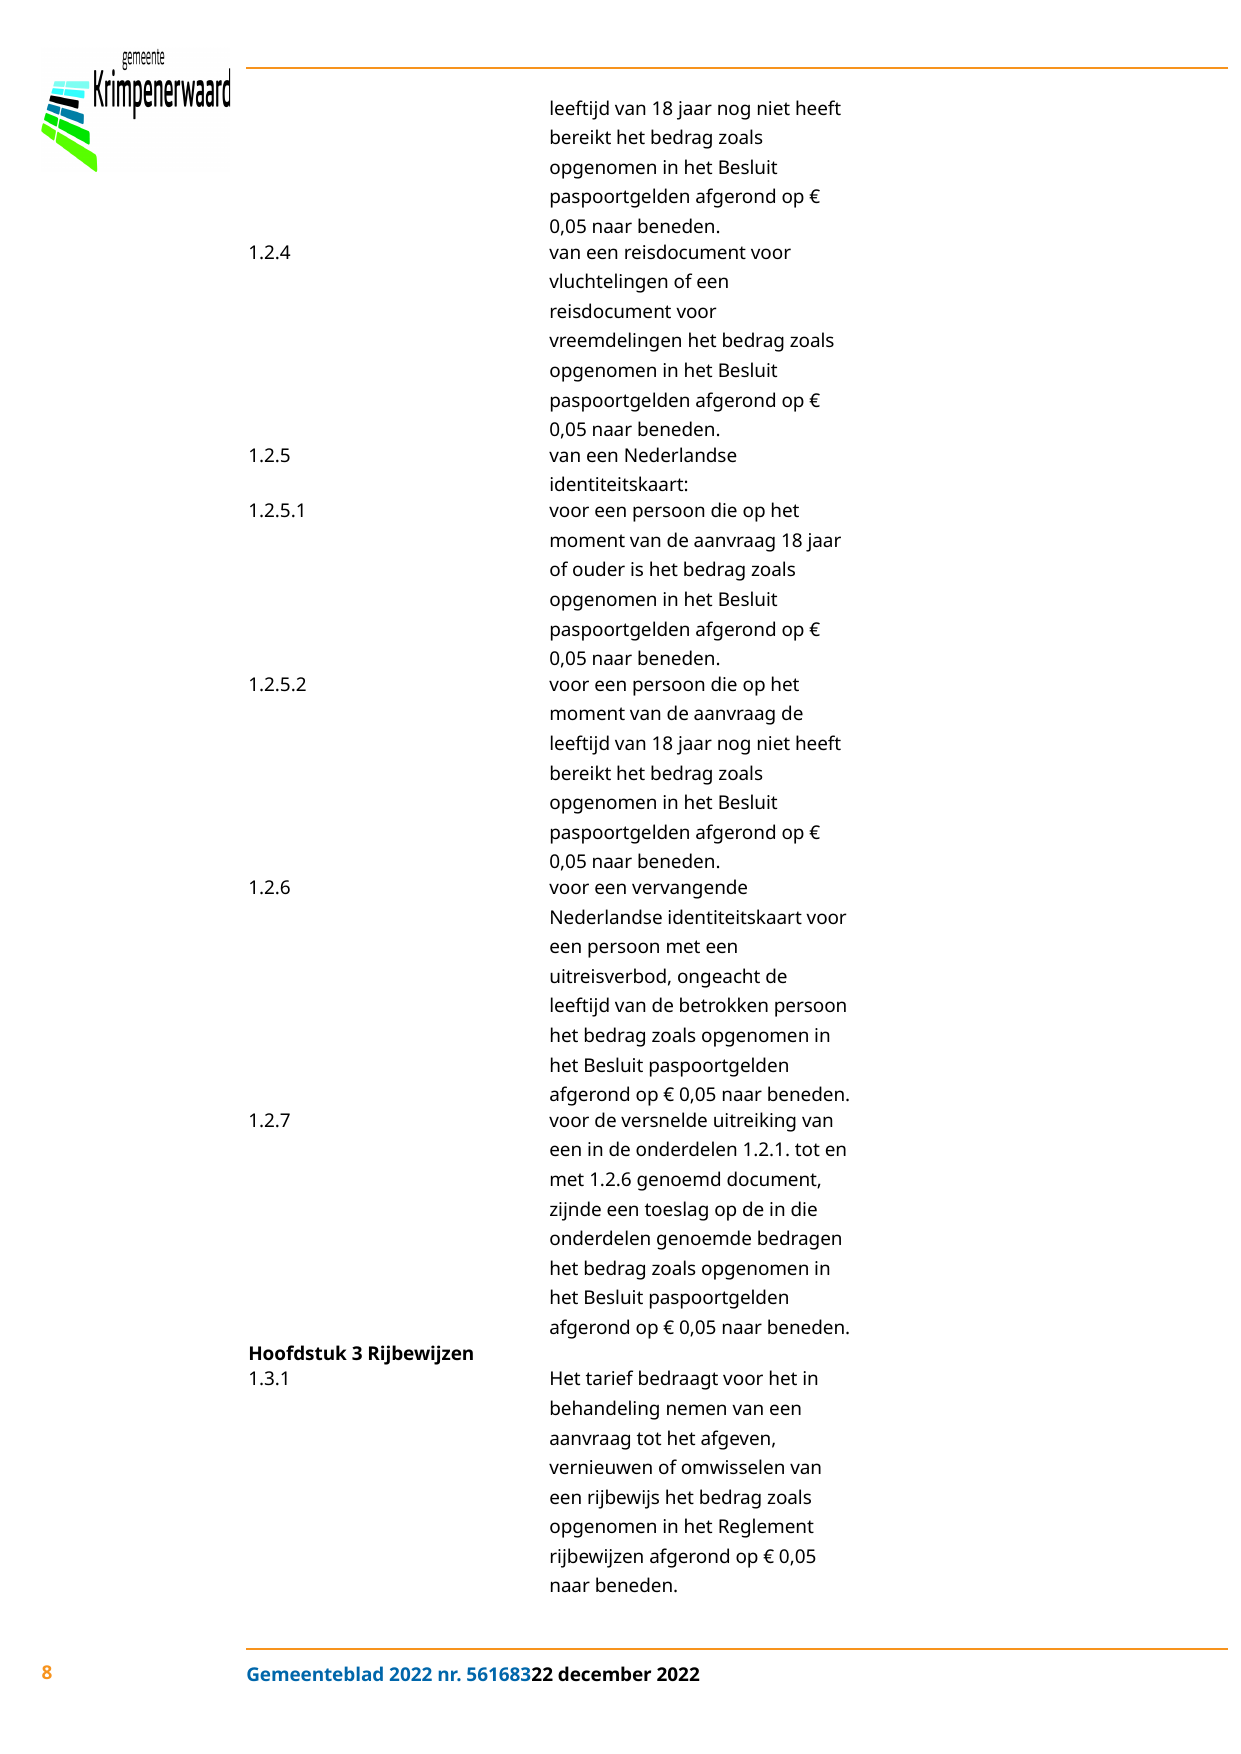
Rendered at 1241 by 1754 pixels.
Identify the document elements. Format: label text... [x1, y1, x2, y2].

table_cell 1.2.7 [248, 1107, 549, 1340]
table_cell 1.2.5.2 [248, 671, 549, 874]
table_cell Het tarief bedraagt voor het in behandeling nemen van een aanvraag tot het afgeven, vernieuwen of omwisselen van een rijbewijs het bedrag zoals opgenomen in het Reglement rijbewijzen afgerond op € 0,05 naar beneden. [549, 1366, 850, 1598]
table_cell 1.2.5.1 [248, 498, 549, 671]
table_cell [850, 1340, 1152, 1366]
table_cell [850, 1366, 1152, 1598]
picture [41, 47, 231, 172]
table_cell 1.3.1 [248, 1366, 549, 1598]
table_cell voor een persoon die op het moment van de aanvraag 18 jaar of ouder is het bedrag zoals opgenomen in het Besluit paspoortgelden afgerond op € 0,05 naar beneden. [549, 498, 850, 671]
table_cell [850, 498, 1152, 671]
table_cell Hoofdstuk 3 Rijbewijzen [248, 1340, 850, 1366]
table_cell van een reisdocument voor vluchtelingen of een reisdocument voor vreemdelingen het bedrag zoals opgenomen in het Besluit paspoortgelden afgerond op € 0,05 naar beneden. [549, 239, 850, 442]
table_cell [850, 1107, 1152, 1340]
table_cell voor een vervangende Nederlandse identiteitskaart voor een persoon met een uitreisverbod, ongeacht de leeftijd van de betrokken persoon het bedrag zoals opgenomen in het Besluit paspoortgelden afgerond op € 0,05 naar beneden. [549, 874, 850, 1107]
table_cell voor de versnelde uitreiking van een in de onderdelen 1.2.1. tot en met 1.2.6 genoemd document, zijnde een toeslag op de in die onderdelen genoemde bedragen het bedrag zoals opgenomen in het Besluit paspoortgelden afgerond op € 0,05 naar beneden. [549, 1107, 850, 1340]
table_cell [850, 671, 1152, 874]
table_cell 1.2.5 [248, 442, 549, 497]
table_cell [248, 95, 549, 239]
table_cell 1.2.6 [248, 874, 549, 1107]
table_cell [850, 239, 1152, 442]
table_cell [850, 95, 1152, 239]
table_cell van een Nederlandse identiteitskaart: [549, 442, 850, 497]
table_cell [850, 874, 1152, 1107]
table_cell 1.2.4 [248, 239, 549, 442]
table_cell leeftijd van 18 jaar nog niet heeft bereikt het bedrag zoals opgenomen in het Besluit paspoortgelden afgerond op € 0,05 naar beneden. [549, 95, 850, 239]
table_cell [850, 442, 1152, 497]
table_cell voor een persoon die op het moment van de aanvraag de leeftijd van 18 jaar nog niet heeft bereikt het bedrag zoals opgenomen in het Besluit paspoortgelden afgerond op € 0,05 naar beneden. [549, 671, 850, 874]
